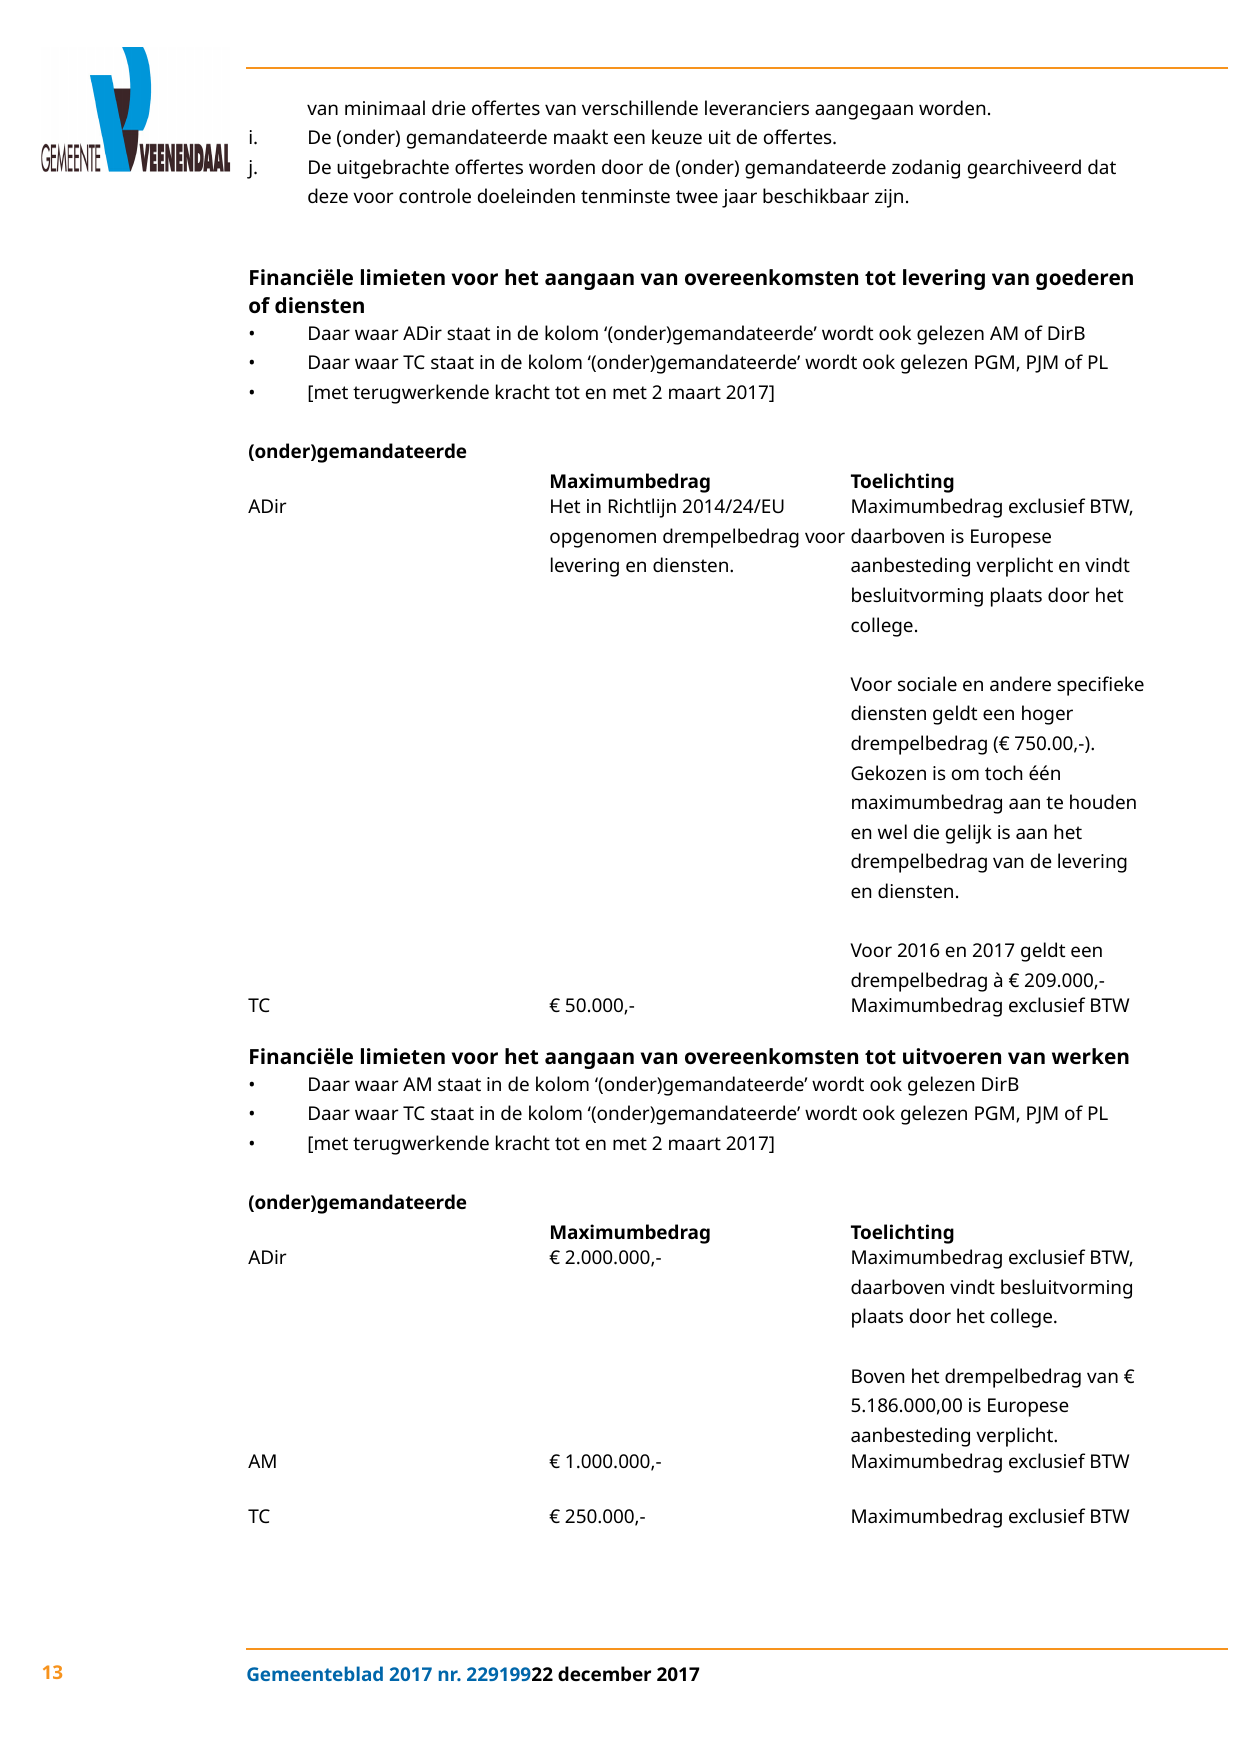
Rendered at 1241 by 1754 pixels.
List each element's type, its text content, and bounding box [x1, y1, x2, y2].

table_cell ADir [248, 494, 549, 993]
table_cell Maximumbedrag exclusief BTW, daarboven is Europese aanbesteding verplicht en vindt besluitvorming plaats door het college. Voor sociale en andere specifieke diensten geldt een hoger drempelbedrag (€ 750.00,-). Gekozen is om toch één maximumbedrag aan te houden en wel die gelijk is aan het drempelbedrag van de levering en diensten. Voor 2016 en 2017 geldt een drempelbedrag à € 209.000,- [850, 494, 1152, 993]
table_cell € 250.000,- [549, 1503, 850, 1558]
table_cell ADir [248, 1245, 549, 1448]
table_cell TC [248, 993, 549, 1018]
picture [41, 47, 130, 172]
table_cell Het in Richtlijn 2014/24/EU opgenomen drempelbedrag voor levering en diensten. [549, 494, 850, 993]
list [met terugwerkende kracht tot en met 2 maart 2017] [248, 1130, 1152, 1156]
table_header Toelichting [850, 1189, 1152, 1244]
table_cell Maximumbedrag exclusief BTW [850, 993, 1152, 1018]
picture [123, 47, 231, 172]
table_header (onder)gemandateerde [248, 438, 549, 493]
table_cell AM [248, 1448, 549, 1503]
table_header Maximumbedrag [549, 438, 850, 493]
text Financiële limieten voor het aangaan van overeenkomsten tot levering van goederen of diensten [248, 263, 1152, 320]
text Financiële limieten voor het aangaan van overeenkomsten tot uitvoeren van werken [248, 1042, 1152, 1071]
table_cell Maximumbedrag exclusief BTW [850, 1503, 1152, 1558]
table_cell € 50.000,- [549, 993, 850, 1018]
list Daar waar ADir staat in de kolom ‘(onder)gemandateerde’ wordt ook gelezen AM of DirB [248, 320, 1152, 346]
table_cell Maximumbedrag exclusief BTW, daarboven vindt besluitvorming plaats door het college. Boven het drempelbedrag van € 5.186.000,00 is Europese aanbesteding verplicht. [850, 1245, 1152, 1448]
table_header Toelichting [850, 438, 1152, 493]
list Daar waar TC staat in de kolom ‘(onder)gemandateerde’ wordt ook gelezen PGM, PJM of PL [248, 349, 1152, 375]
table_header (onder)gemandateerde [248, 1189, 549, 1244]
table_cell van minimaal drie offertes van verschillende leveranciers aangegaan worden. De (onder) gemandateerde maakt een keuze uit de offertes. De uitgebrachte offertes worden door de (onder) gemandateerde zodanig gearchiveerd dat deze voor controle doeleinden tenminste twee jaar beschikbaar zijn. [248, 95, 1152, 239]
table_cell € 1.000.000,- [549, 1448, 850, 1503]
list Daar waar AM staat in de kolom ‘(onder)gemandateerde’ wordt ook gelezen DirB [248, 1071, 1152, 1097]
table_cell TC [248, 1503, 549, 1558]
list [met terugwerkende kracht tot en met 2 maart 2017] [248, 379, 1152, 405]
list Daar waar TC staat in de kolom ‘(onder)gemandateerde’ wordt ook gelezen PGM, PJM of PL [248, 1100, 1152, 1126]
table_cell € 2.000.000,- [549, 1245, 850, 1448]
table_header Maximumbedrag [549, 1189, 850, 1244]
table_cell Maximumbedrag exclusief BTW [850, 1448, 1152, 1503]
